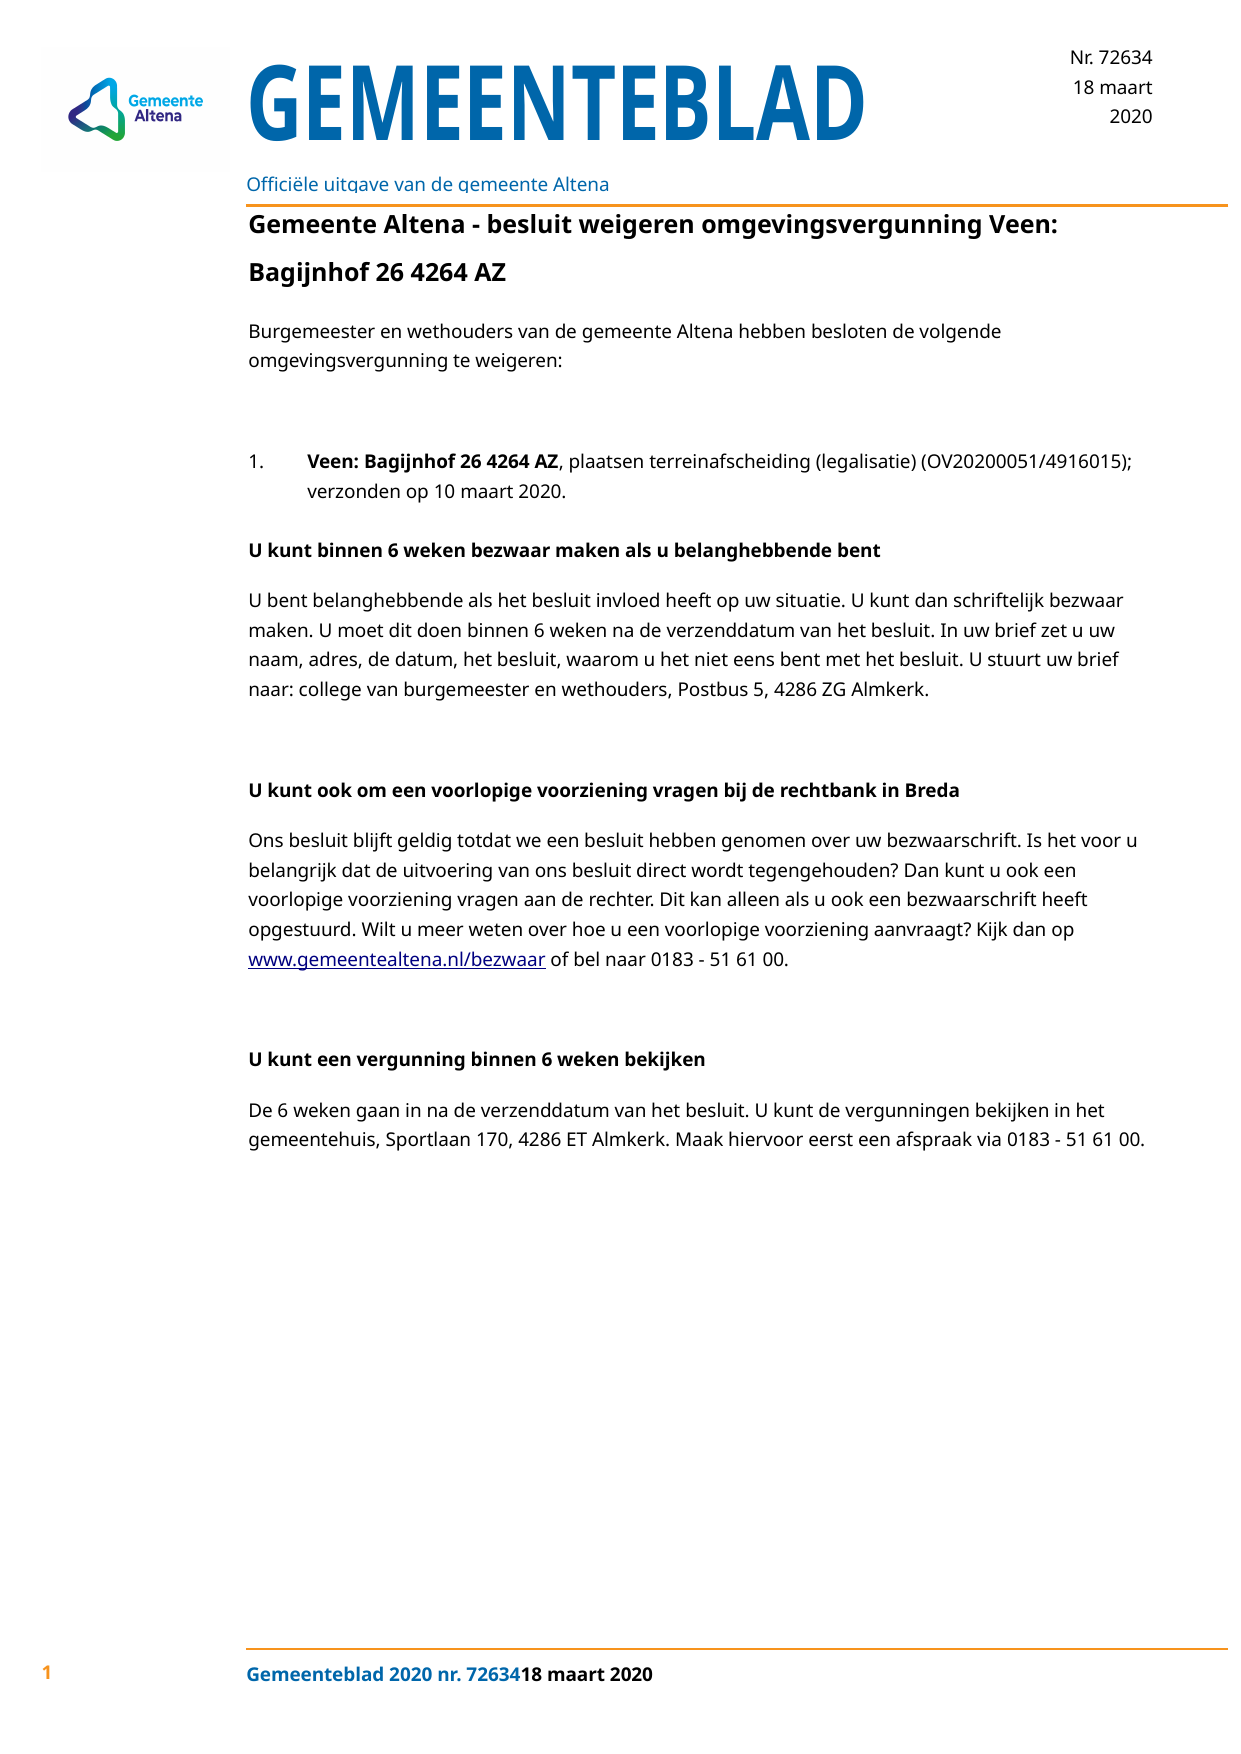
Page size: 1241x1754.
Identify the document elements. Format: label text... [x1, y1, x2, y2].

text U kunt een vergunning binnen 6 weken bekijken [248, 1047, 1152, 1072]
text Ons besluit blijft geldig totdat we een besluit hebben genomen over uw bezwaarschrift. Is het voor u belangrijk dat de uitvoering van ons besluit direct wordt tegengehouden? Dan kunt u ook een voorlopige voorziening vragen aan de rechter. Dit kan alleen als u ook een bezwaarschrift heeft opgestuurd. Wilt u meer weten over hoe u een voorlopige voorziening aanvraagt? Kijk dan op www.gemeentealtena.nl/bezwaar of bel naar 0183 - 51 61 00. [248, 827, 1152, 972]
picture [41, 47, 231, 172]
text Burgemeester en wethouders van de gemeente Altena hebben besloten de volgende omgevingsvergunning te weigeren: [248, 318, 1152, 373]
text Gemeente Altena - besluit weigeren omgevingsvergunning Veen: Bagijnhof 26 4264 AZ [248, 207, 1152, 288]
text U kunt ook om een voorlopige voorziening vragen bij de rechtbank in Breda [248, 777, 1152, 803]
text U bent belanghebbende als het besluit invloed heeft op uw situatie. U kunt dan schriftelijk bezwaar maken. U moet dit doen binnen 6 weken na de verzenddatum van het besluit. In uw brief zet u uw naam, adres, de datum, het besluit, waarom u het niet eens bent met het besluit. U stuurt uw brief naar: college van burgemeester en wethouders, Postbus 5, 4286 ZG Almkerk. [248, 587, 1152, 702]
text De 6 weken gaan in na de verzenddatum van het besluit. U kunt de vergunningen bekijken in het gemeentehuis, Sportlaan 170, 4286 ET Almkerk. Maak hiervoor eerst een afspraak via 0183 - 51 61 00. [248, 1097, 1152, 1152]
text U kunt binnen 6 weken bezwaar maken als u belanghebbende bent [248, 537, 1152, 563]
list Veen: Bagijnhof 26 4264 AZ, plaatsen terreinafscheiding (legalisatie) (OV20200051/4916015); verzonden op 10 maart 2020. [248, 448, 1152, 504]
